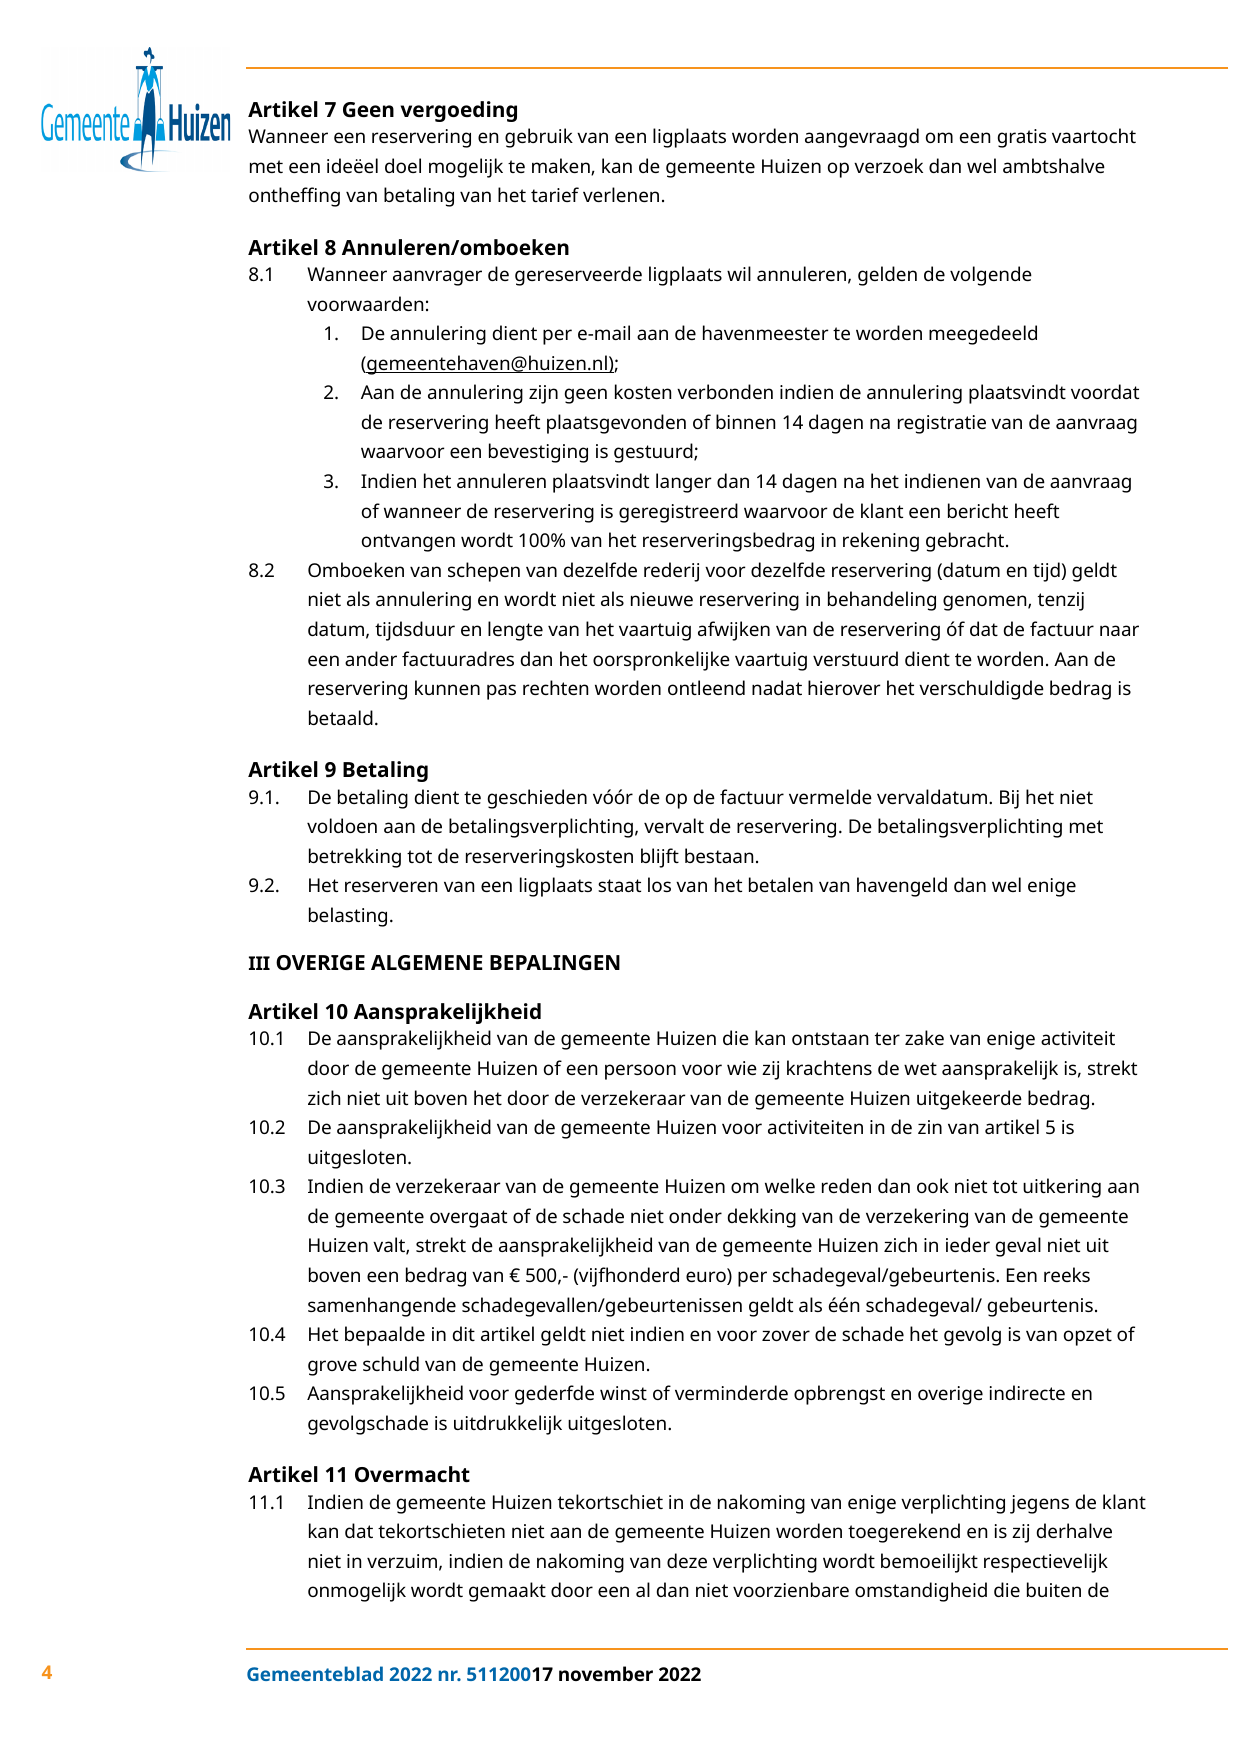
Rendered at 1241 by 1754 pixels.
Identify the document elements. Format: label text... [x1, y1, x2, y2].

picture [41, 47, 231, 172]
list De aansprakelijkheid van de gemeente Huizen die kan ontstaan ter zake van enige activiteit door de gemeente Huizen of een persoon voor wie zij krachtens de wet aansprakelijk is, strekt zich niet uit boven het door de verzekeraar van de gemeente Huizen uitgekeerde bedrag. [248, 1026, 1152, 1110]
text Artikel 10 Aansprakelijkheid [248, 997, 1152, 1026]
list De annulering dient per e-mail aan de havenmeester te worden meegedeeld (gemeentehaven@huizen.nl); [323, 320, 1152, 376]
text Artikel 7 Geen vergoeding [248, 95, 1152, 123]
list Omboeken van schepen van dezelfde rederij voor dezelfde reservering (datum en tijd) geldt niet als annulering en wordt niet als nieuwe reservering in behandeling genomen, tenzij datum, tijdsduur en lengte van het vaartuig afwijken van de reservering óf dat de factuur naar een ander factuuradres dan het oorspronkelijke vaartuig verstuurd dient te worden. Aan de reservering kunnen pas rechten worden ontleend nadat hierover het verschuldigde bedrag is betaald. [248, 557, 1152, 731]
list Indien het annuleren plaatsvindt langer dan 14 dagen na het indienen van de aanvraag of wanneer de reservering is geregistreerd waarvoor de klant een bericht heeft ontvangen wordt 100% van het reserveringsbedrag in rekening gebracht. [323, 468, 1152, 553]
list Het reserveren van een ligplaats staat los van het betalen van havengeld dan wel enige belasting. [248, 873, 1152, 928]
list Indien de gemeente Huizen tekortschiet in de nakoming van enige verplichting jegens de klant kan dat tekortschieten niet aan de gemeente Huizen worden toegerekend en is zij derhalve niet in verzuim, indien de nakoming van deze verplichting wordt bemoeilijkt respectievelijk onmogelijk wordt gemaakt door een al dan niet voorzienbare omstandigheid die buiten de [248, 1489, 1152, 1603]
list De aansprakelijkheid van de gemeente Huizen voor activiteiten in de zin van artikel 5 is uitgesloten. [248, 1114, 1152, 1169]
list Indien de verzekeraar van de gemeente Huizen om welke reden dan ook niet tot uitkering aan de gemeente overgaat of de schade niet onder dekking van de verzekering van de gemeente Huizen valt, strekt de aansprakelijkheid van de gemeente Huizen zich in ieder geval niet uit boven een bedrag van € 500,- (vijfhonderd euro) per schadegeval/gebeurtenis. Een reeks samenhangende schadegevallen/gebeurtenissen geldt als één schadegeval/ gebeurtenis. [248, 1173, 1152, 1317]
list Het bepaalde in dit artikel geldt niet indien en voor zover de schade het gevolg is van opzet of grove schuld van de gemeente Huizen. [248, 1321, 1152, 1377]
text Artikel 9 Betaling [248, 755, 1152, 784]
text Artikel 11 Overmacht [248, 1461, 1152, 1489]
list Aansprakelijkheid voor gederfde winst of verminderde opbrengst en overige indirecte en gevolgschade is uitdrukkelijk uitgesloten. [248, 1381, 1152, 1436]
text Wanneer een reservering en gebruik van een ligplaats worden aangevraagd om een gratis vaartocht met een ideëel doel mogelijk te maken, kan de gemeente Huizen op verzoek dan wel ambtshalve ontheffing van betaling van het tarief verlenen. [248, 123, 1152, 208]
list De betaling dient te geschieden vóór de op de factuur vermelde vervaldatum. Bij het niet voldoen aan de betalingsverplichting, vervalt de reservering. De betalingsverplichting met betrekking tot de reserveringskosten blijft bestaan. [248, 784, 1152, 869]
text III OVERIGE ALGEMENE BEPALINGEN [248, 948, 1152, 976]
text Artikel 8 Annuleren/omboeken [248, 233, 1152, 261]
list Aan de annulering zijn geen kosten verbonden indien de annulering plaatsvindt voordat de reservering heeft plaatsgevonden of binnen 14 dagen na registratie van de aanvraag waarvoor een bevestiging is gestuurd; [323, 379, 1152, 464]
list Wanneer aanvrager de gereserveerde ligplaats wil annuleren, gelden de volgende voorwaarden: [248, 261, 1152, 317]
